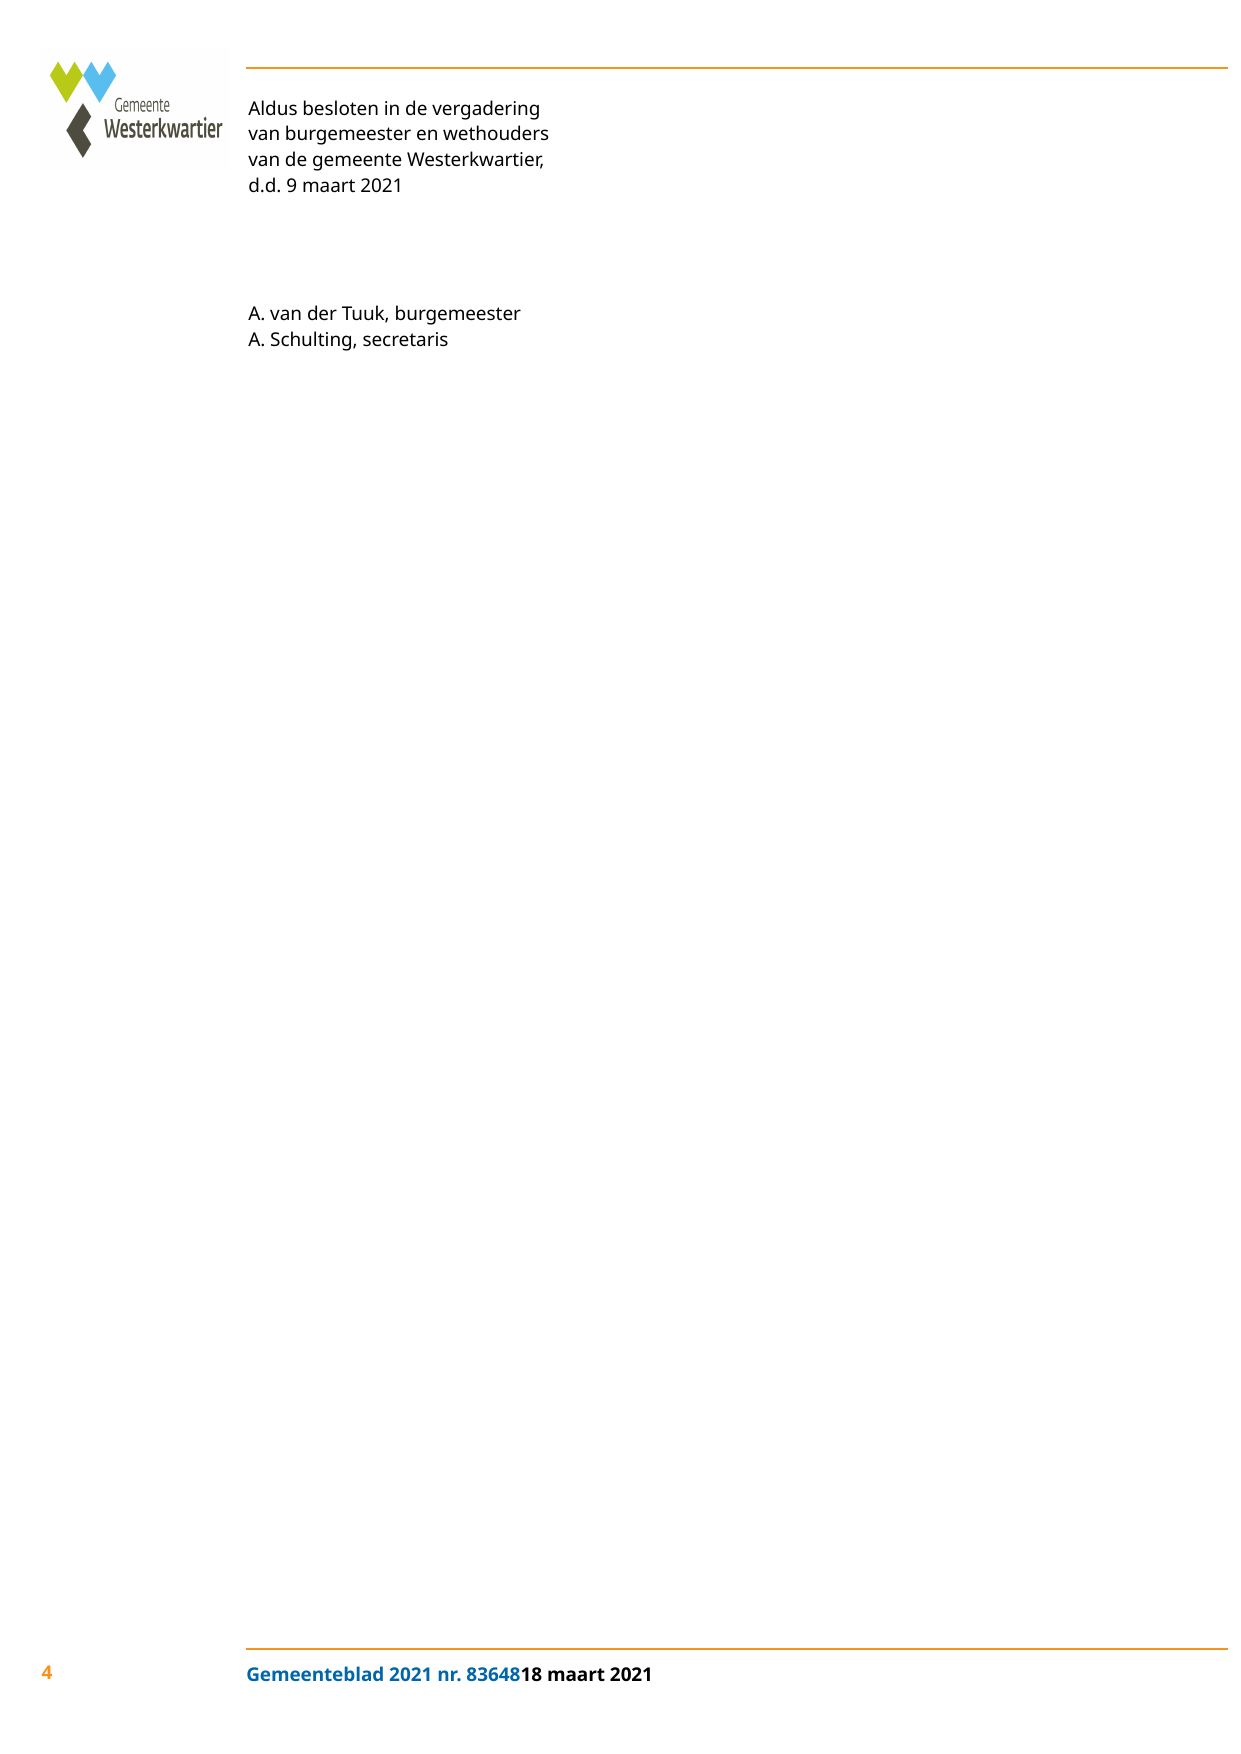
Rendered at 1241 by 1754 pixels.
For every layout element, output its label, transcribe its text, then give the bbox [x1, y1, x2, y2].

text A. Schulting, secretaris [248, 326, 1152, 352]
text d.d. 9 maart 2021 [248, 172, 1152, 198]
text van burgemeester en wethouders [248, 121, 1152, 146]
text Aldus besloten in de vergadering [248, 95, 1152, 121]
text A. van der Tuuk, burgemeester [248, 301, 1152, 326]
text van de gemeente Westerkwartier, [248, 146, 1152, 172]
picture [41, 47, 231, 172]
